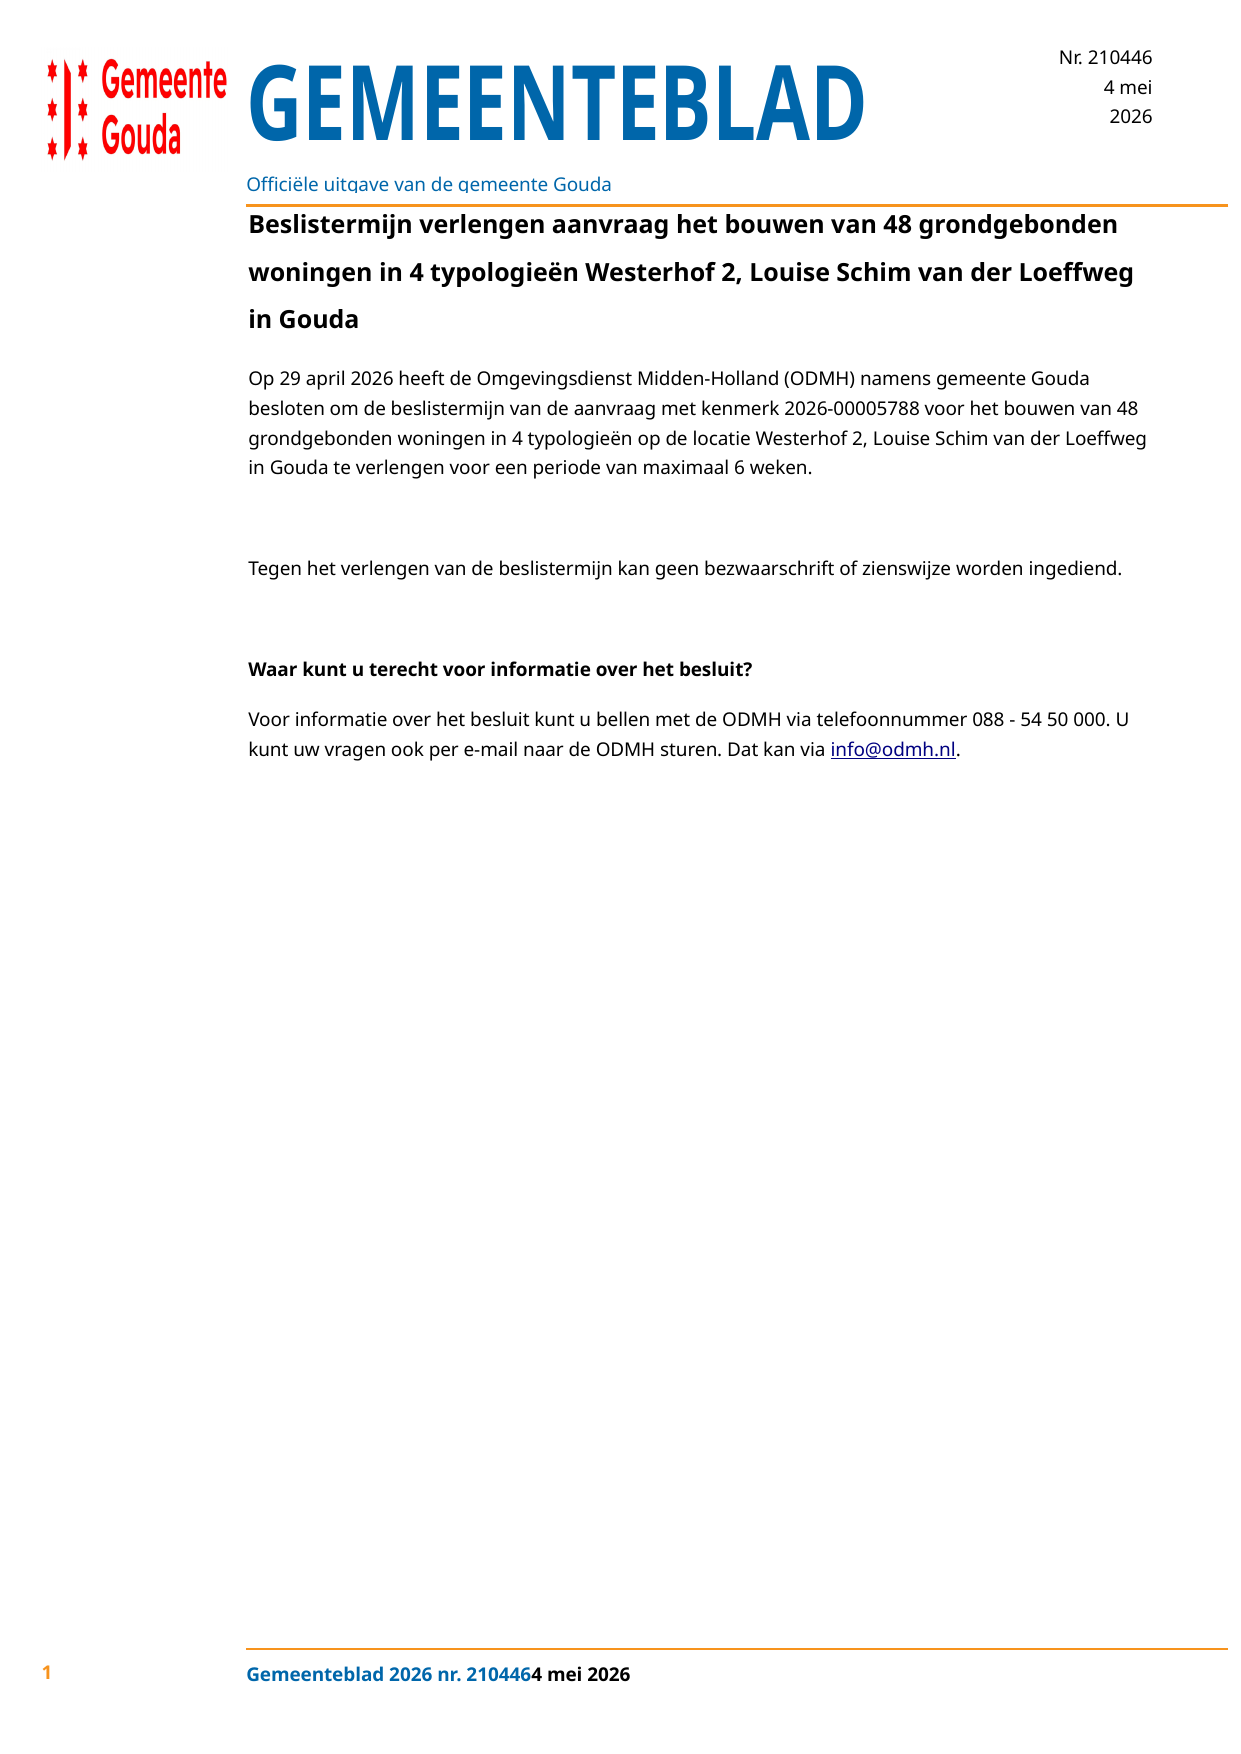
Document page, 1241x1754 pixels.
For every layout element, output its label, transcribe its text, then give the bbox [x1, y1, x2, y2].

text Voor informatie over het besluit kunt u bellen met de ODMH via telefoonnummer 088 - 54 50 000. U kunt uw vragen ook per e-mail naar de ODMH sturen. Dat kan via info@odmh.nl. [248, 706, 1152, 762]
picture [41, 47, 231, 172]
text Waar kunt u terecht voor informatie over het besluit? [248, 656, 1152, 682]
text Op 29 april 2026 heeft de Omgevingsdienst Midden-Holland (ODMH) namens gemeente Gouda besloten om de beslistermijn van de aanvraag met kenmerk 2026-00005788 voor het bouwen van 48 grondgebonden woningen in 4 typologieën op de locatie Westerhof 2, Louise Schim van der Loeffweg in Gouda te verlengen voor een periode van maximaal 6 weken. [248, 366, 1152, 480]
text Beslistermijn verlengen aanvraag het bouwen van 48 grondgebonden woningen in 4 typologieën Westerhof 2, Louise Schim van der Loeffweg in Gouda [248, 207, 1152, 336]
text Tegen het verlengen van de beslistermijn kan geen bezwaarschrift of zienswijze worden ingediend. [248, 555, 1152, 581]
